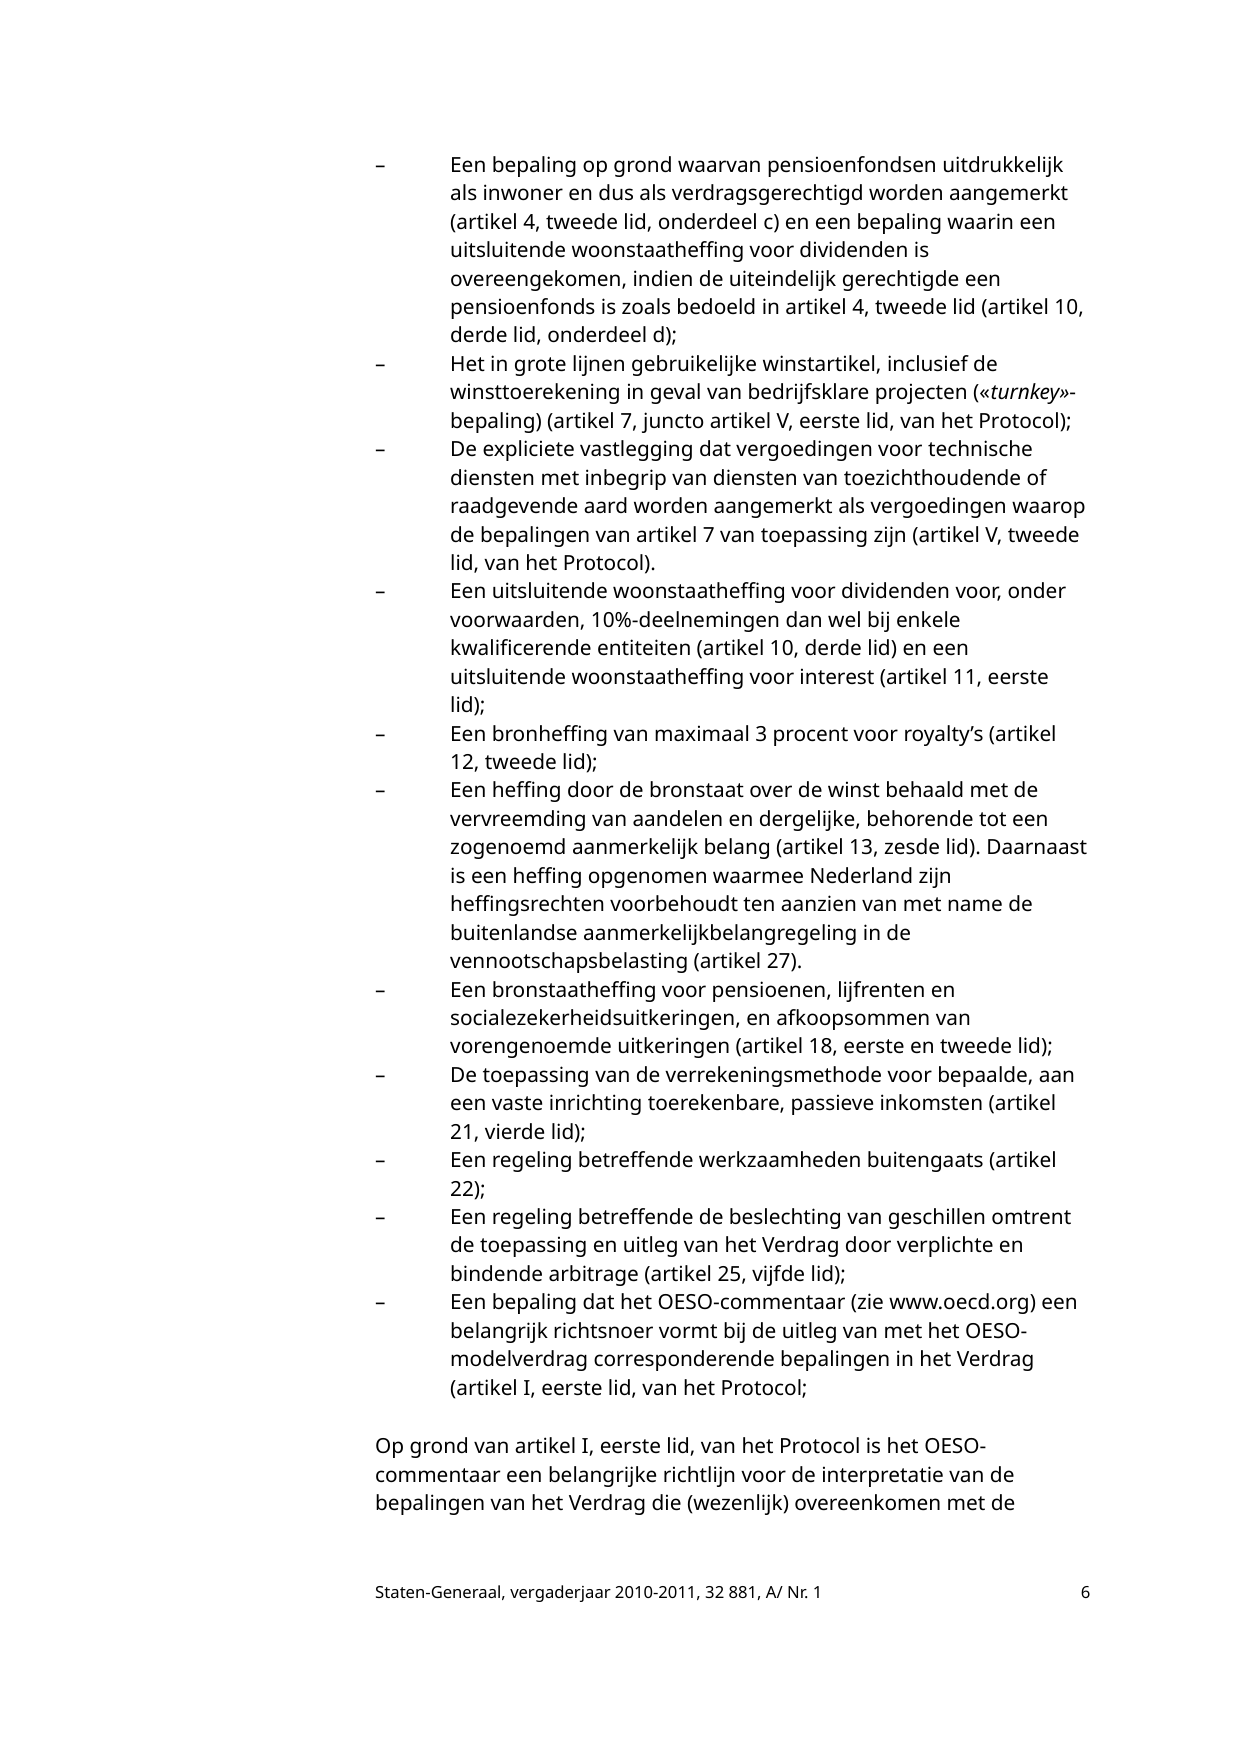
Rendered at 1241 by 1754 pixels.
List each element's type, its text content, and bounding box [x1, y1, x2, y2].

list Een regeling betreffende de beslechting van geschillen omtrent de toepassing en uitleg van het Verdrag door verplichte en bindende arbitrage (artikel 25, vijfde lid); [375, 1202, 1090, 1287]
list Een bronheffing van maximaal 3 procent voor royalty’s (artikel 12, tweede lid); [375, 719, 1090, 776]
list Een heffing door de bronstaat over de winst behaald met de vervreemding van aandelen en dergelijke, behorende tot een zogenoemd aanmerkelijk belang (artikel 13, zesde lid). Daarnaast is een heffing opgenomen waarmee Nederland zijn heffingsrechten voorbehoudt ten aanzien van met name de buitenlandse aanmerkelijkbelangregeling in de vennootschapsbelasting (artikel 27). [375, 776, 1090, 975]
list Een regeling betreffende werkzaamheden buitengaats (artikel 22); [375, 1145, 1090, 1202]
list Een uitsluitende woonstaatheffing voor dividenden voor, onder voorwaarden, 10%-deelnemingen dan wel bij enkele kwalificerende entiteiten (artikel 10, derde lid) en een uitsluitende woonstaatheffing voor interest (artikel 11, eerste lid); [375, 577, 1090, 719]
text Op grond van artikel I, eerste lid, van het Protocol is het OESO-commentaar een belangrijke richtlijn voor de interpretatie van de bepalingen van het Verdrag die (wezenlijk) overeenkomen met de [375, 1431, 1090, 1517]
list De toepassing van de verrekeningsmethode voor bepaalde, aan een vaste inrichting toerekenbare, passieve inkomsten (artikel 21, vierde lid); [375, 1060, 1090, 1145]
list Het in grote lijnen gebruikelijke winstartikel, inclusief de winsttoerekening in geval van bedrijfsklare projecten («turnkey»-bepaling) (artikel 7, juncto artikel V, eerste lid, van het Protocol); [375, 349, 1090, 434]
list Een bepaling dat het OESO-commentaar (zie www.oecd.org) een belangrijk richtsnoer vormt bij de uitleg van met het OESO-modelverdrag corresponderende bepalingen in het Verdrag (artikel I, eerste lid, van het Protocol; [375, 1287, 1090, 1401]
list Een bronstaatheffing voor pensioenen, lijfrenten en socialezekerheidsuitkeringen, en afkoopsommen van vorengenoemde uitkeringen (artikel 18, eerste en tweede lid); [375, 975, 1090, 1060]
list De expliciete vastlegging dat vergoedingen voor technische diensten met inbegrip van diensten van toezichthoudende of raadgevende aard worden aangemerkt als vergoedingen waarop de bepalingen van artikel 7 van toepassing zijn (artikel V, tweede lid, van het Protocol). [375, 434, 1090, 577]
list Een bepaling op grond waarvan pensioenfondsen uitdrukkelijk als inwoner en dus als verdragsgerechtigd worden aangemerkt (artikel 4, tweede lid, onderdeel c) en een bepaling waarin een uitsluitende woonstaatheffing voor dividenden is overeengekomen, indien de uiteindelijk gerechtigde een pensioenfonds is zoals bedoeld in artikel 4, tweede lid (artikel 10, derde lid, onderdeel d); [375, 150, 1090, 349]
